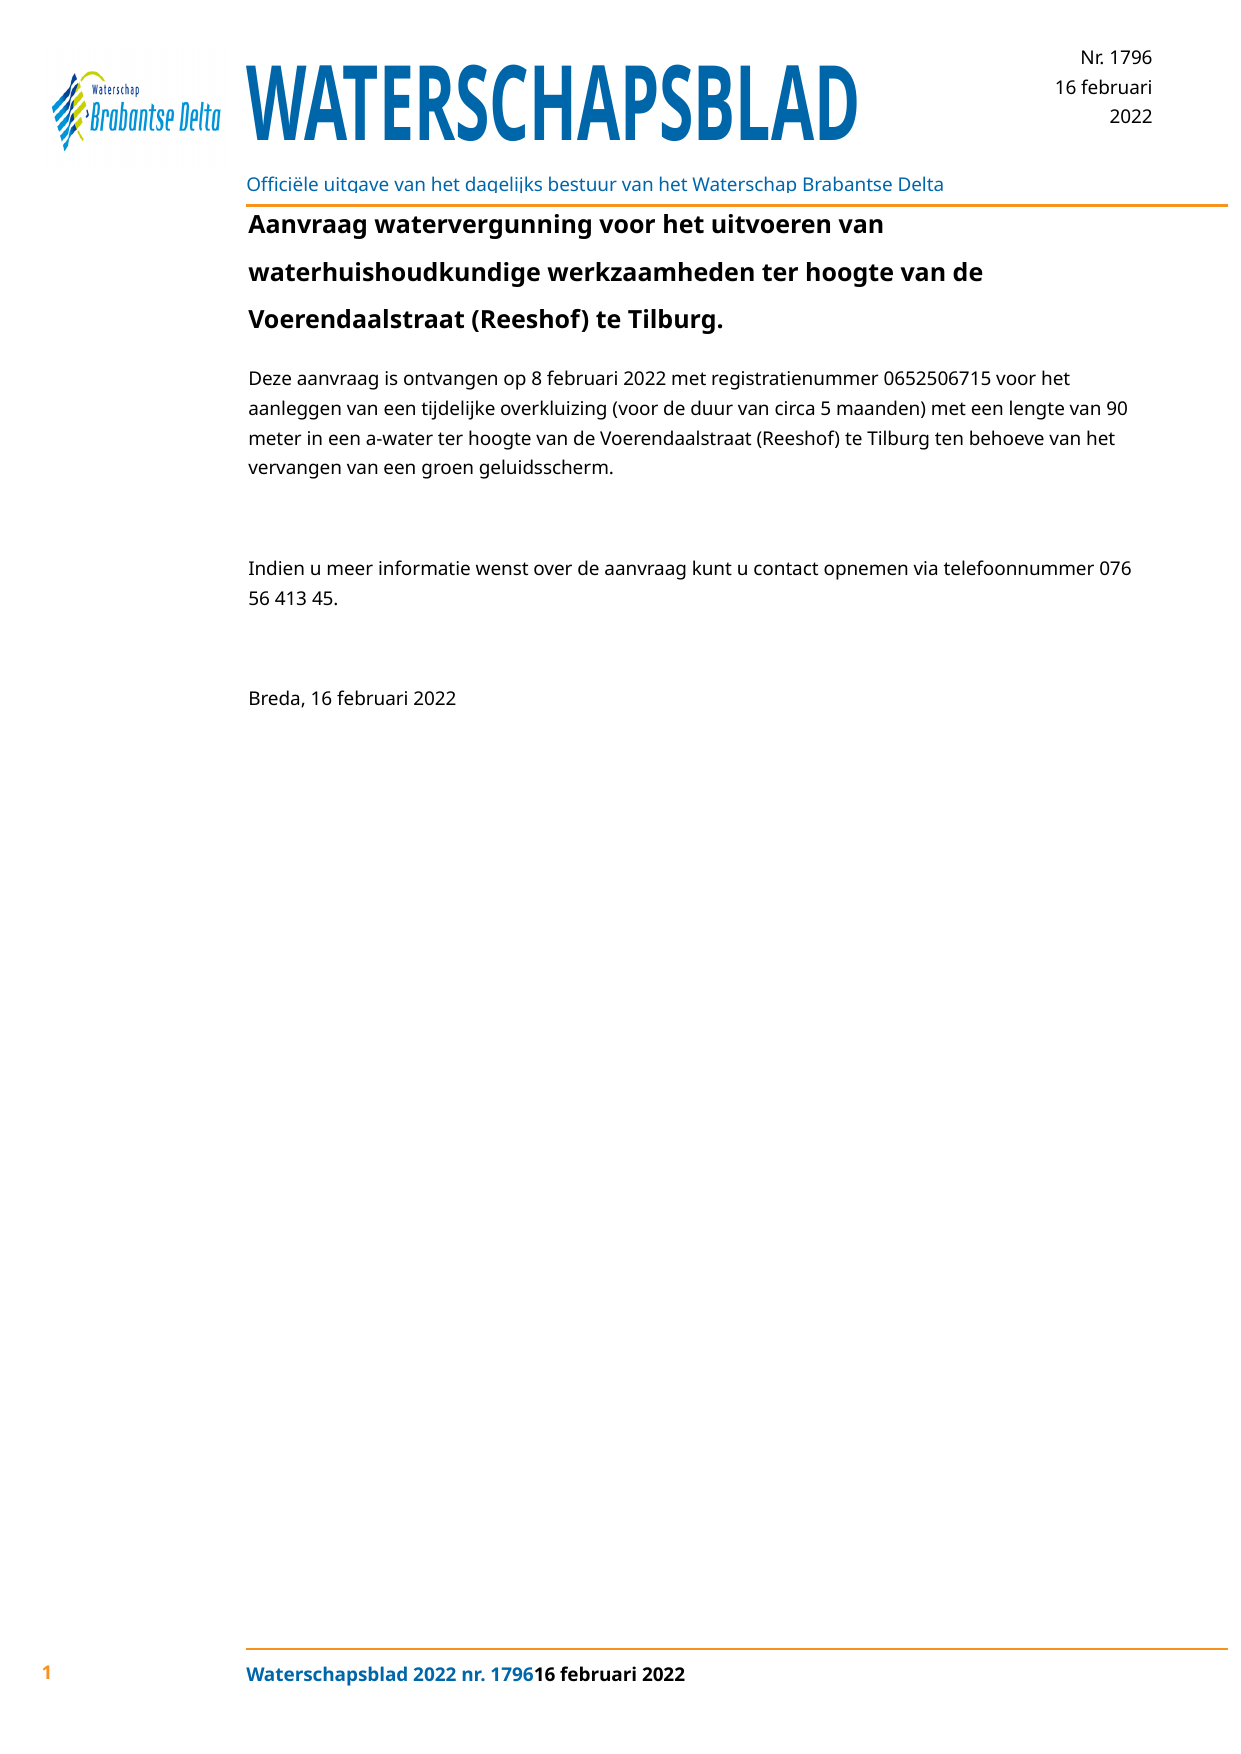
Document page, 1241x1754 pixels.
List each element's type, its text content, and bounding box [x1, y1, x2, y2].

picture [41, 47, 231, 172]
text Deze aanvraag is ontvangen op 8 februari 2022 met registratienummer 0652506715 voor het aanleggen van een tijdelijke overkluizing (voor de duur van circa 5 maanden) met een lengte van 90 meter in een a-water ter hoogte van de Voerendaalstraat (Reeshof) te Tilburg ten behoeve van het vervangen van een groen geluidsscherm. [248, 366, 1152, 480]
text Aanvraag watervergunning voor het uitvoeren van waterhuishoudkundige werkzaamheden ter hoogte van de Voerendaalstraat (Reeshof) te Tilburg. [248, 207, 1152, 336]
text Breda, 16 februari 2022 [248, 686, 1152, 711]
text Indien u meer informatie wenst over de aanvraag kunt u contact opnemen via telefoonnummer 076 56 413 45. [248, 555, 1152, 610]
